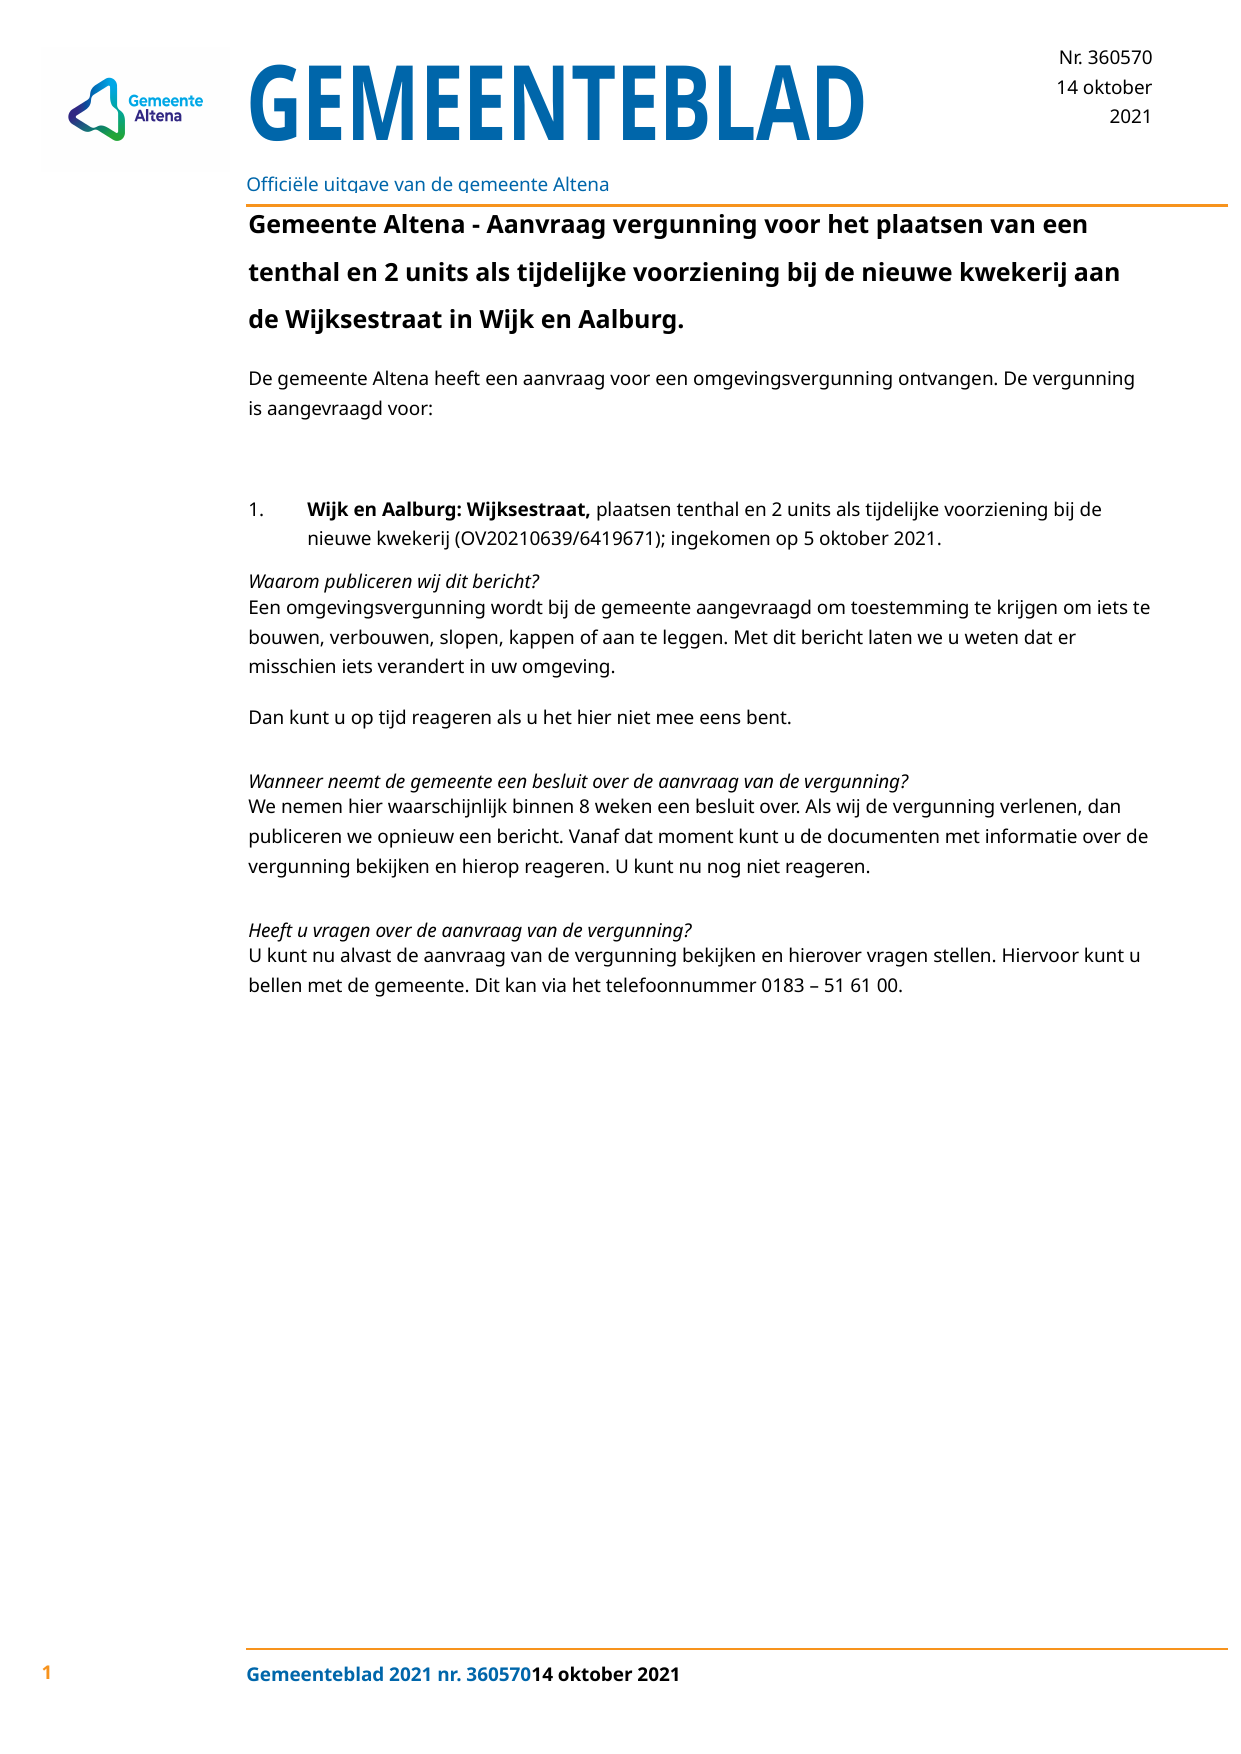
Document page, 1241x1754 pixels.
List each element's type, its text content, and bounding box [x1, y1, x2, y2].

text Een omgevingsvergunning wordt bij de gemeente aangevraagd om toestemming te krijgen om iets te bouwen, verbouwen, slopen, kappen of aan te leggen. Met dit bericht laten we u weten dat er misschien iets verandert in uw omgeving. [248, 594, 1152, 679]
text Waarom publiceren wij dit bericht? [248, 569, 1152, 594]
text U kunt nu alvast de aanvraag van de vergunning bekijken en hierover vragen stellen. Hiervoor kunt u bellen met de gemeente. Dit kan via het telefoonnummer 0183 – 51 61 00. [248, 942, 1152, 998]
list Wijk en Aalburg: Wijksestraat, plaatsen tenthal en 2 units als tijdelijke voorziening bij de nieuwe kwekerij (OV20210639/6419671); ingekomen op 5 oktober 2021. [248, 496, 1152, 551]
text We nemen hier waarschijnlijk binnen 8 weken een besluit over. Als wij de vergunning verlenen, dan publiceren we opnieuw een bericht. Vanaf dat moment kunt u de documenten met informatie over de vergunning bekijken en hierop reageren. U kunt nu nog niet reageren. [248, 794, 1152, 878]
text Wanneer neemt de gemeente een besluit over de aanvraag van de vergunning? [248, 768, 1152, 794]
text Dan kunt u op tijd reageren als u het hier niet mee eens bent. [248, 704, 1152, 730]
text De gemeente Altena heeft een aanvraag voor een omgevingsvergunning ontvangen. De vergunning is aangevraagd voor: [248, 366, 1152, 421]
text Heeft u vragen over de aanvraag van de vergunning? [248, 917, 1152, 942]
text Gemeente Altena - Aanvraag vergunning voor het plaatsen van een tenthal en 2 units als tijdelijke voorziening bij de nieuwe kwekerij aan de Wijksestraat in Wijk en Aalburg. [248, 207, 1152, 336]
picture [41, 47, 231, 172]
